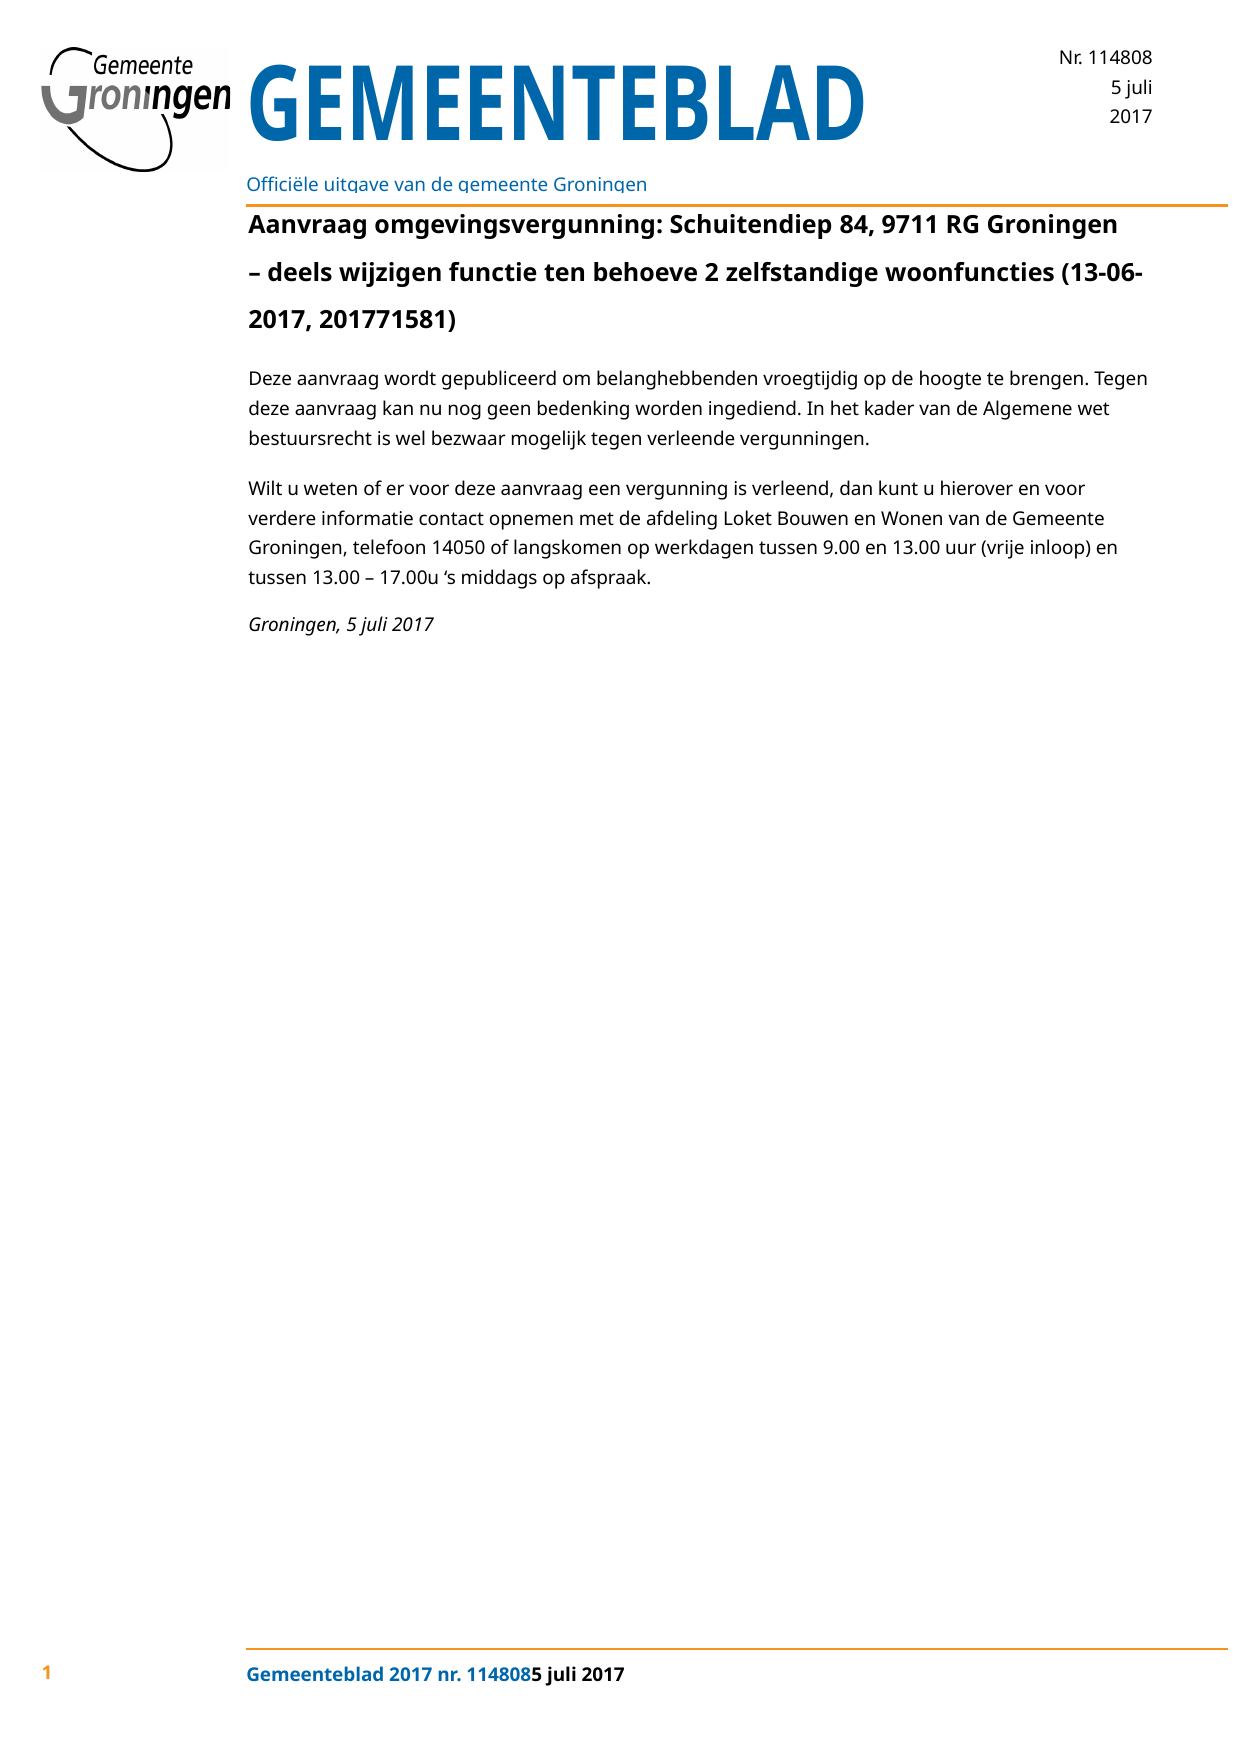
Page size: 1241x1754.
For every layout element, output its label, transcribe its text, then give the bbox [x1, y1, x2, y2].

text Groningen, 5 juli 2017 [248, 612, 1152, 637]
text Wilt u weten of er voor deze aanvraag een vergunning is verleend, dan kunt u hierover en voor verdere informatie contact opnemen met de afdeling Loket Bouwen en Wonen van de Gemeente Groningen, telefoon 14050 of langskomen op werkdagen tussen 9.00 en 13.00 uur (vrije inloop) en tussen 13.00 – 17.00u ‘s middags op afspraak. [248, 475, 1152, 589]
text Aanvraag omgevingsvergunning: Schuitendiep 84, 9711 RG Groningen – deels wijzigen functie ten behoeve 2 zelfstandige woonfuncties (13-06-2017, 201771581) [248, 207, 1152, 336]
picture [41, 47, 231, 172]
text Deze aanvraag wordt gepubliceerd om belanghebbenden vroegtijdig op de hoogte te brengen. Tegen deze aanvraag kan nu nog geen bedenking worden ingediend. In het kader van de Algemene wet bestuursrecht is wel bezwaar mogelijk tegen verleende vergunningen. [248, 366, 1152, 450]
